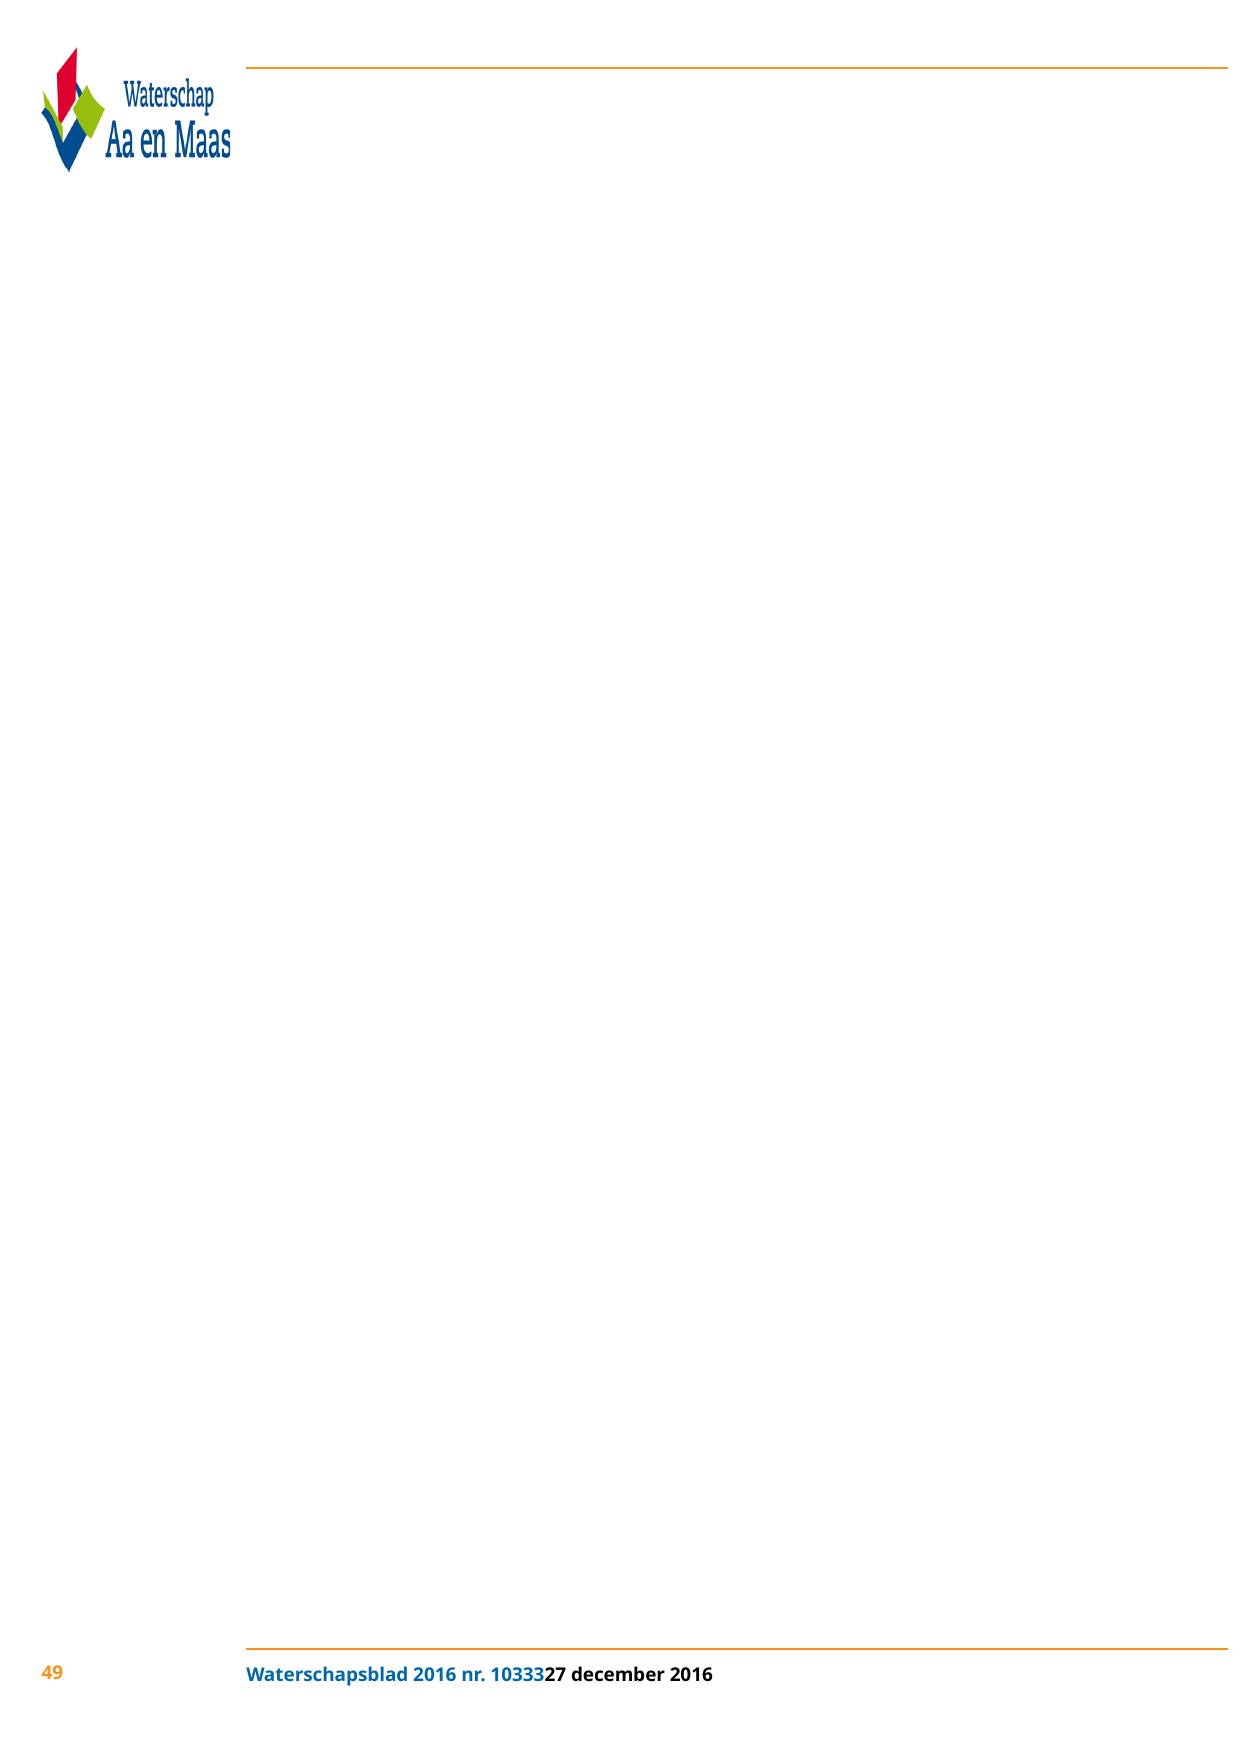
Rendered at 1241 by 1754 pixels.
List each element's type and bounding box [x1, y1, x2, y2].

picture [41, 47, 231, 172]
